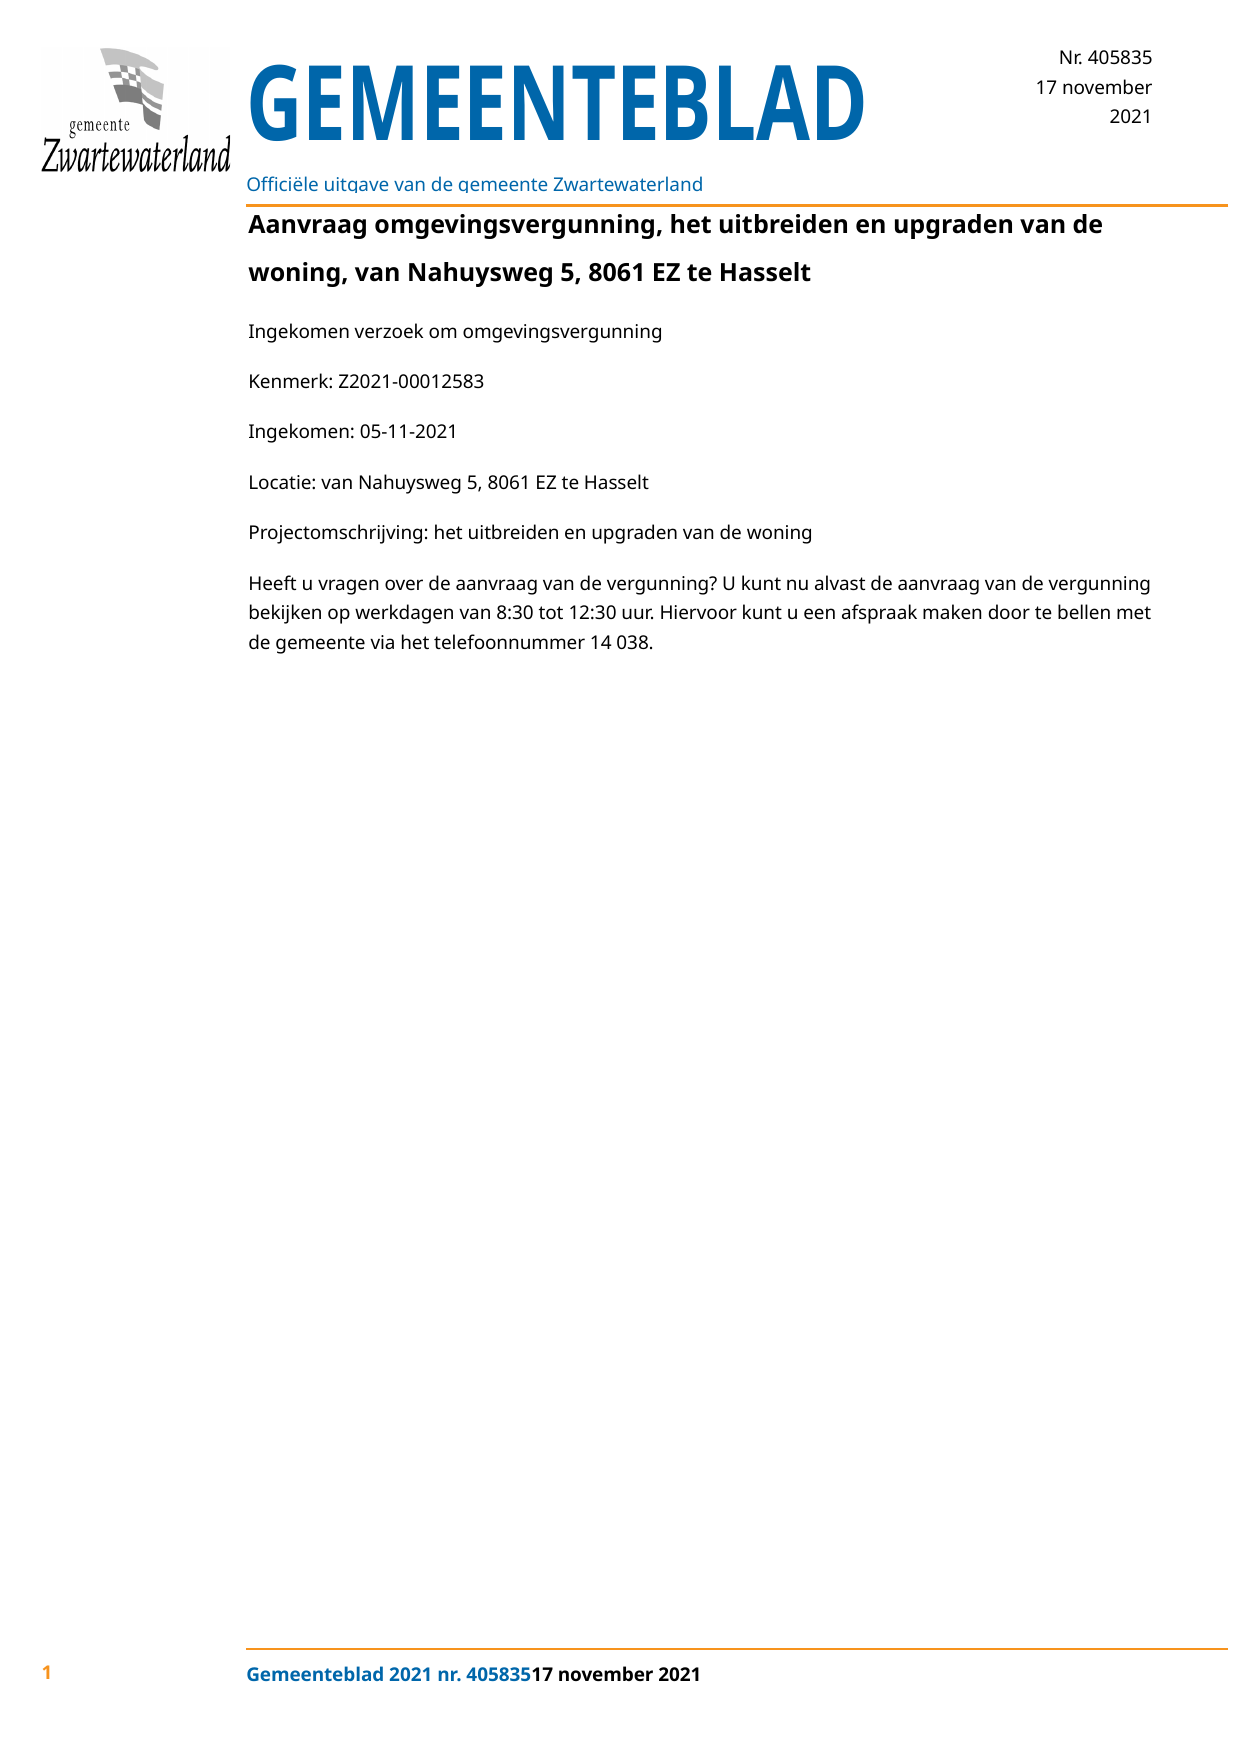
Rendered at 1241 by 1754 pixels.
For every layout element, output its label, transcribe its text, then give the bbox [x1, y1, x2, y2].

text Kenmerk: Z2021-00012583 [248, 368, 1152, 394]
text Locatie: van Nahuysweg 5, 8061 EZ te Hasselt [248, 469, 1152, 495]
text Projectomschrijving: het uitbreiden en upgraden van de woning [248, 519, 1152, 545]
text Ingekomen verzoek om omgevingsvergunning [248, 318, 1152, 344]
text Heeft u vragen over de aanvraag van de vergunning? U kunt nu alvast de aanvraag van de vergunning bekijken op werkdagen van 8:30 tot 12:30 uur. Hiervoor kunt u een afspraak maken door te bellen met de gemeente via het telefoonnummer 14 038. [248, 570, 1152, 655]
text Ingekomen: 05-11-2021 [248, 419, 1152, 444]
picture [41, 47, 231, 172]
text Aanvraag omgevingsvergunning, het uitbreiden en upgraden van de woning, van Nahuysweg 5, 8061 EZ te Hasselt [248, 207, 1152, 288]
